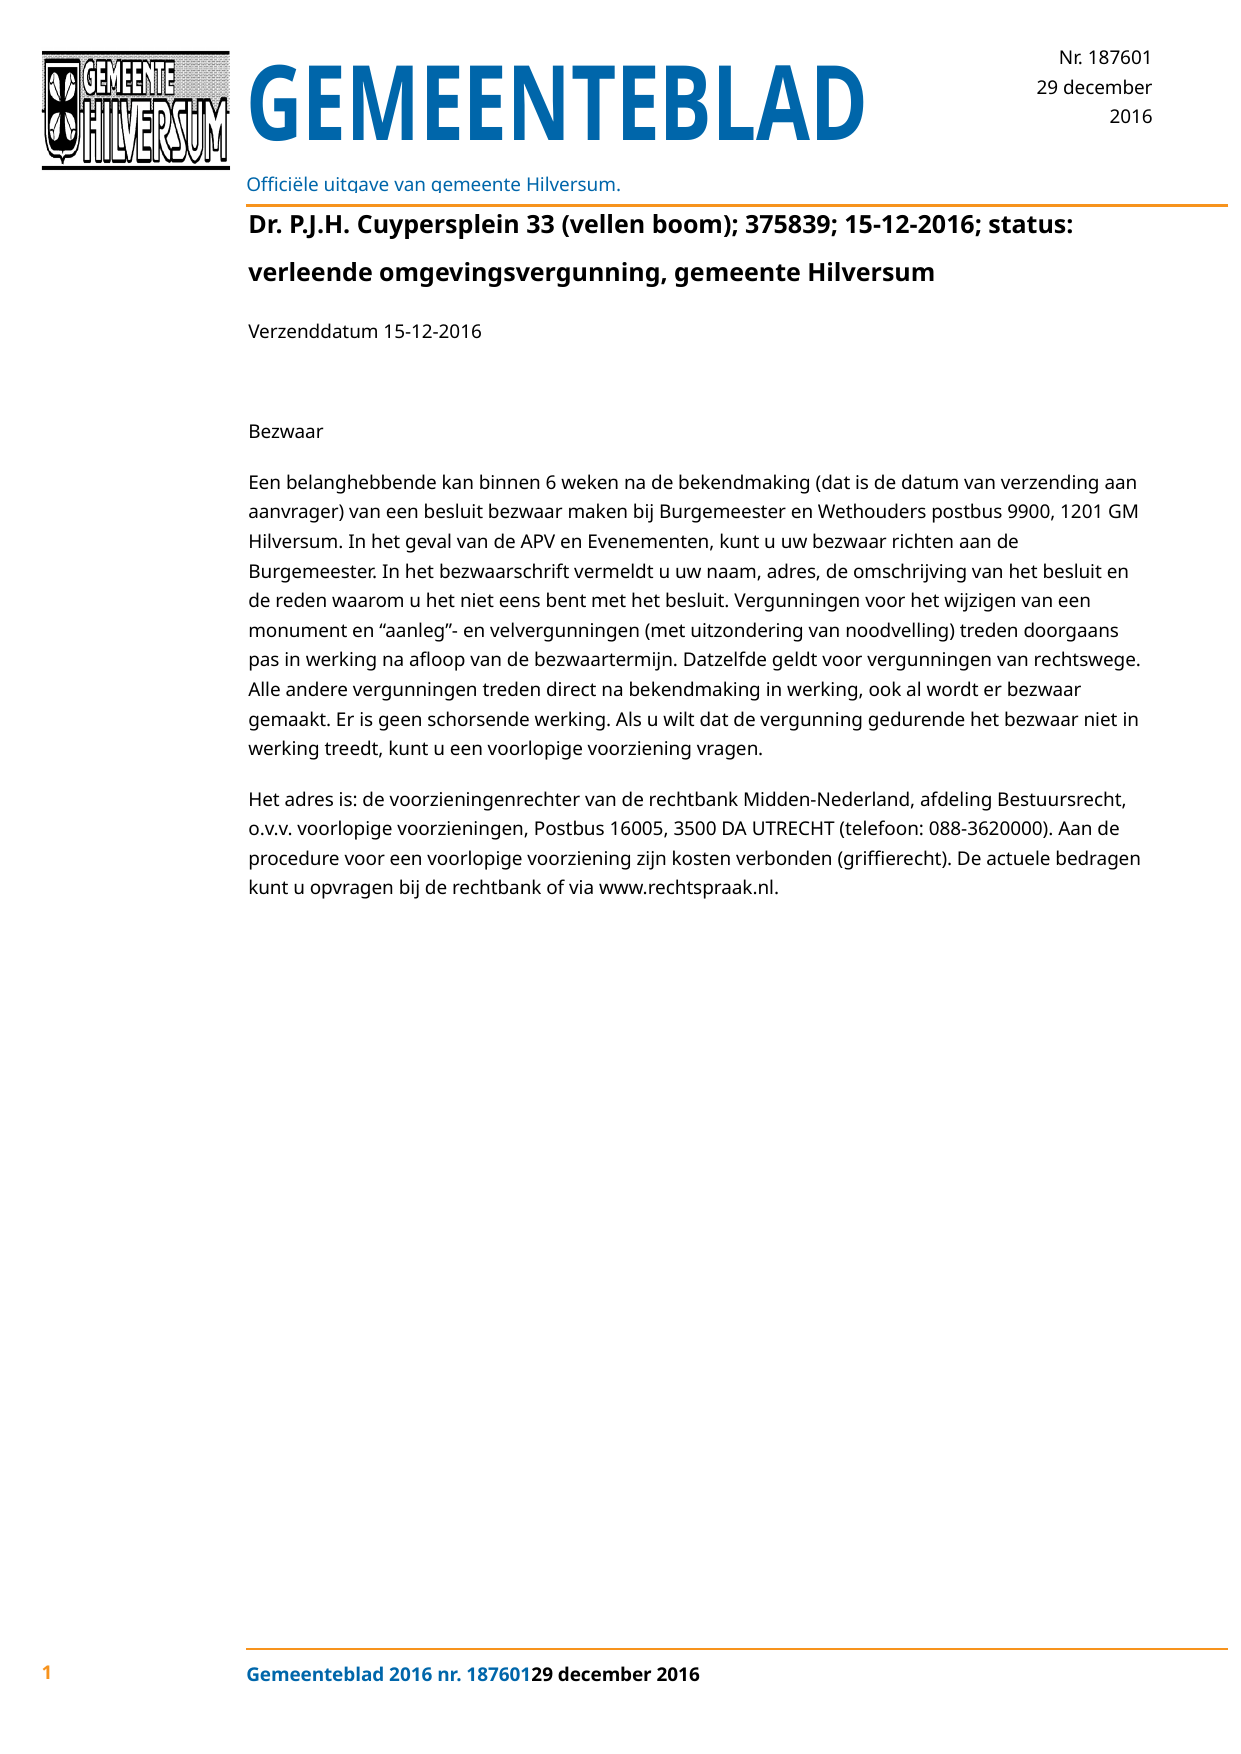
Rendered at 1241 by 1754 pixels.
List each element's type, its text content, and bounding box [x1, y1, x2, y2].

picture [41, 47, 231, 172]
text Een belanghebbende kan binnen 6 weken na de bekendmaking (dat is de datum van verzending aan aanvrager) van een besluit bezwaar maken bij Burgemeester en Wethouders postbus 9900, 1201 GM Hilversum. In het geval van de APV en Evenementen, kunt u uw bezwaar richten aan de Burgemeester. In het bezwaarschrift vermeldt u uw naam, adres, de omschrijving van het besluit en de reden waarom u het niet eens bent met het besluit. Vergunningen voor het wijzigen van een monument en “aanleg”- en velvergunningen (met uitzondering van noodvelling) treden doorgaans pas in werking na afloop van de bezwaartermijn. Datzelfde geldt voor vergunningen van rechtswege. Alle andere vergunningen treden direct na bekendmaking in werking, ook al wordt er bezwaar gemaakt. Er is geen schorsende werking. Als u wilt dat de vergunning gedurende het bezwaar niet in werking treedt, kunt u een voorlopige voorziening vragen. [248, 469, 1152, 761]
text Bezwaar [248, 419, 1152, 444]
text Het adres is: de voorzieningenrechter van de rechtbank Midden-Nederland, afdeling Bestuursrecht, o.v.v. voorlopige voorzieningen, Postbus 16005, 3500 DA UTRECHT (telefoon: 088-3620000). Aan de procedure voor een voorlopige voorziening zijn kosten verbonden (griffierecht). De actuele bedragen kunt u opvragen bij de rechtbank of via www.rechtspraak.nl. [248, 786, 1152, 900]
text Dr. P.J.H. Cuypersplein 33 (vellen boom); 375839; 15-12-2016; status: verleende omgevingsvergunning, gemeente Hilversum [248, 207, 1152, 288]
text Verzenddatum 15-12-2016 [248, 318, 1152, 344]
